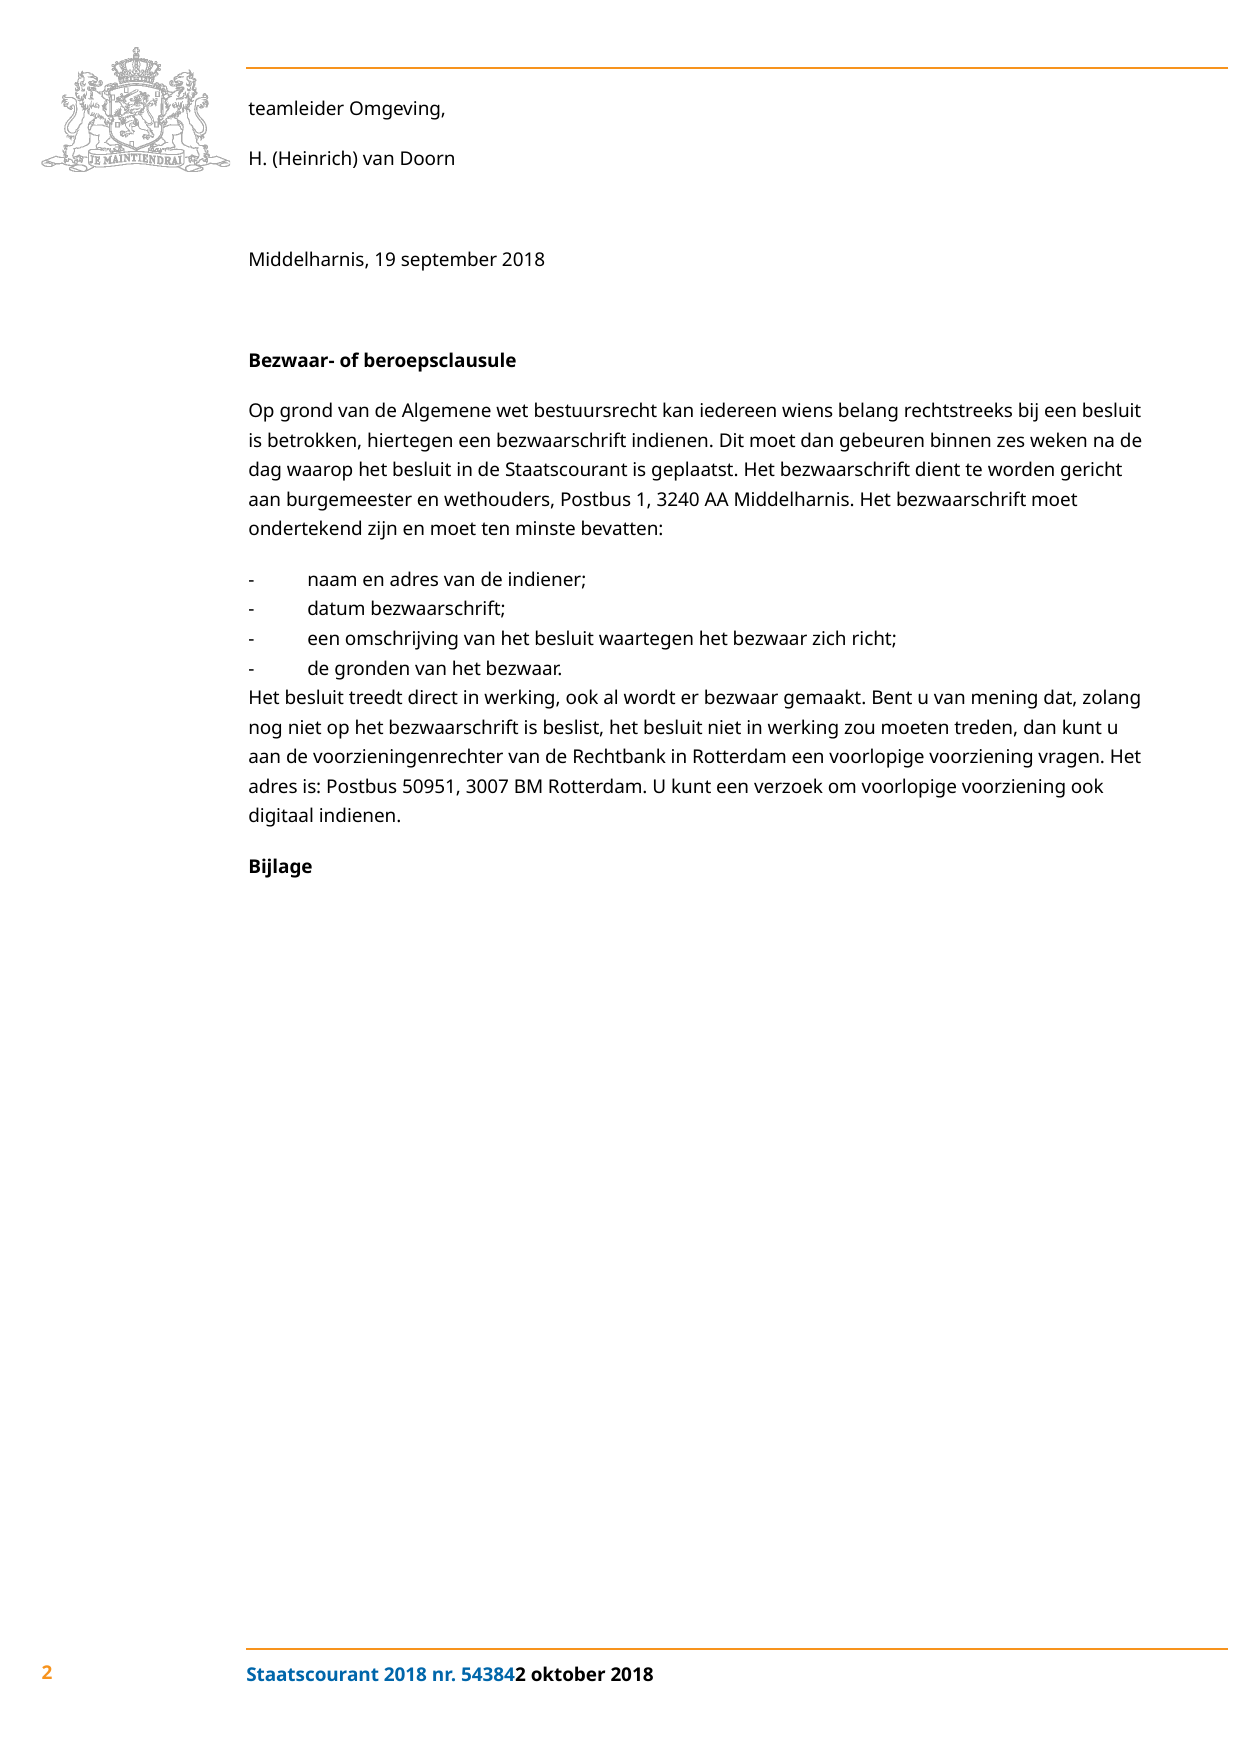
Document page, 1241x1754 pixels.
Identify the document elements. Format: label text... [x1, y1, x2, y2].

text Op grond van de Algemene wet bestuursrecht kan iedereen wiens belang rechtstreeks bij een besluit is betrokken, hiertegen een bezwaarschrift indienen. Dit moet dan gebeuren binnen zes weken na de dag waarop het besluit in de Staatscourant is geplaatst. Het bezwaarschrift dient te worden gericht aan burgemeester en wethouders, Postbus 1, 3240 AA Middelharnis. Het bezwaarschrift moet ondertekend zijn en moet ten minste bevatten: [248, 397, 1152, 541]
list datum bezwaarschrift; [248, 596, 1152, 621]
text Middelharnis, 19 september 2018 [248, 246, 1152, 272]
text H. (Heinrich) van Doorn [248, 145, 1152, 171]
list een omschrijving van het besluit waartegen het bezwaar zich richt; [248, 625, 1152, 651]
list de gronden van het bezwaar. [248, 655, 1152, 681]
text Het besluit treedt direct in werking, ook al wordt er bezwaar gemaakt. Bent u van mening dat, zolang nog niet op het bezwaarschrift is beslist, het besluit niet in werking zou moeten treden, dan kunt u aan de voorzieningenrechter van de Rechtbank in Rotterdam een voorlopige voorziening vragen. Het adres is: Postbus 50951, 3007 BM Rotterdam. U kunt een verzoek om voorlopige voorziening ook digitaal indienen. [248, 684, 1152, 828]
list naam en adres van de indiener; [248, 566, 1152, 592]
text Bezwaar- of beroepsclausule [248, 347, 1152, 373]
text teamleider Omgeving, [248, 95, 1152, 121]
text Bijlage [248, 853, 1152, 879]
picture [41, 47, 231, 172]
